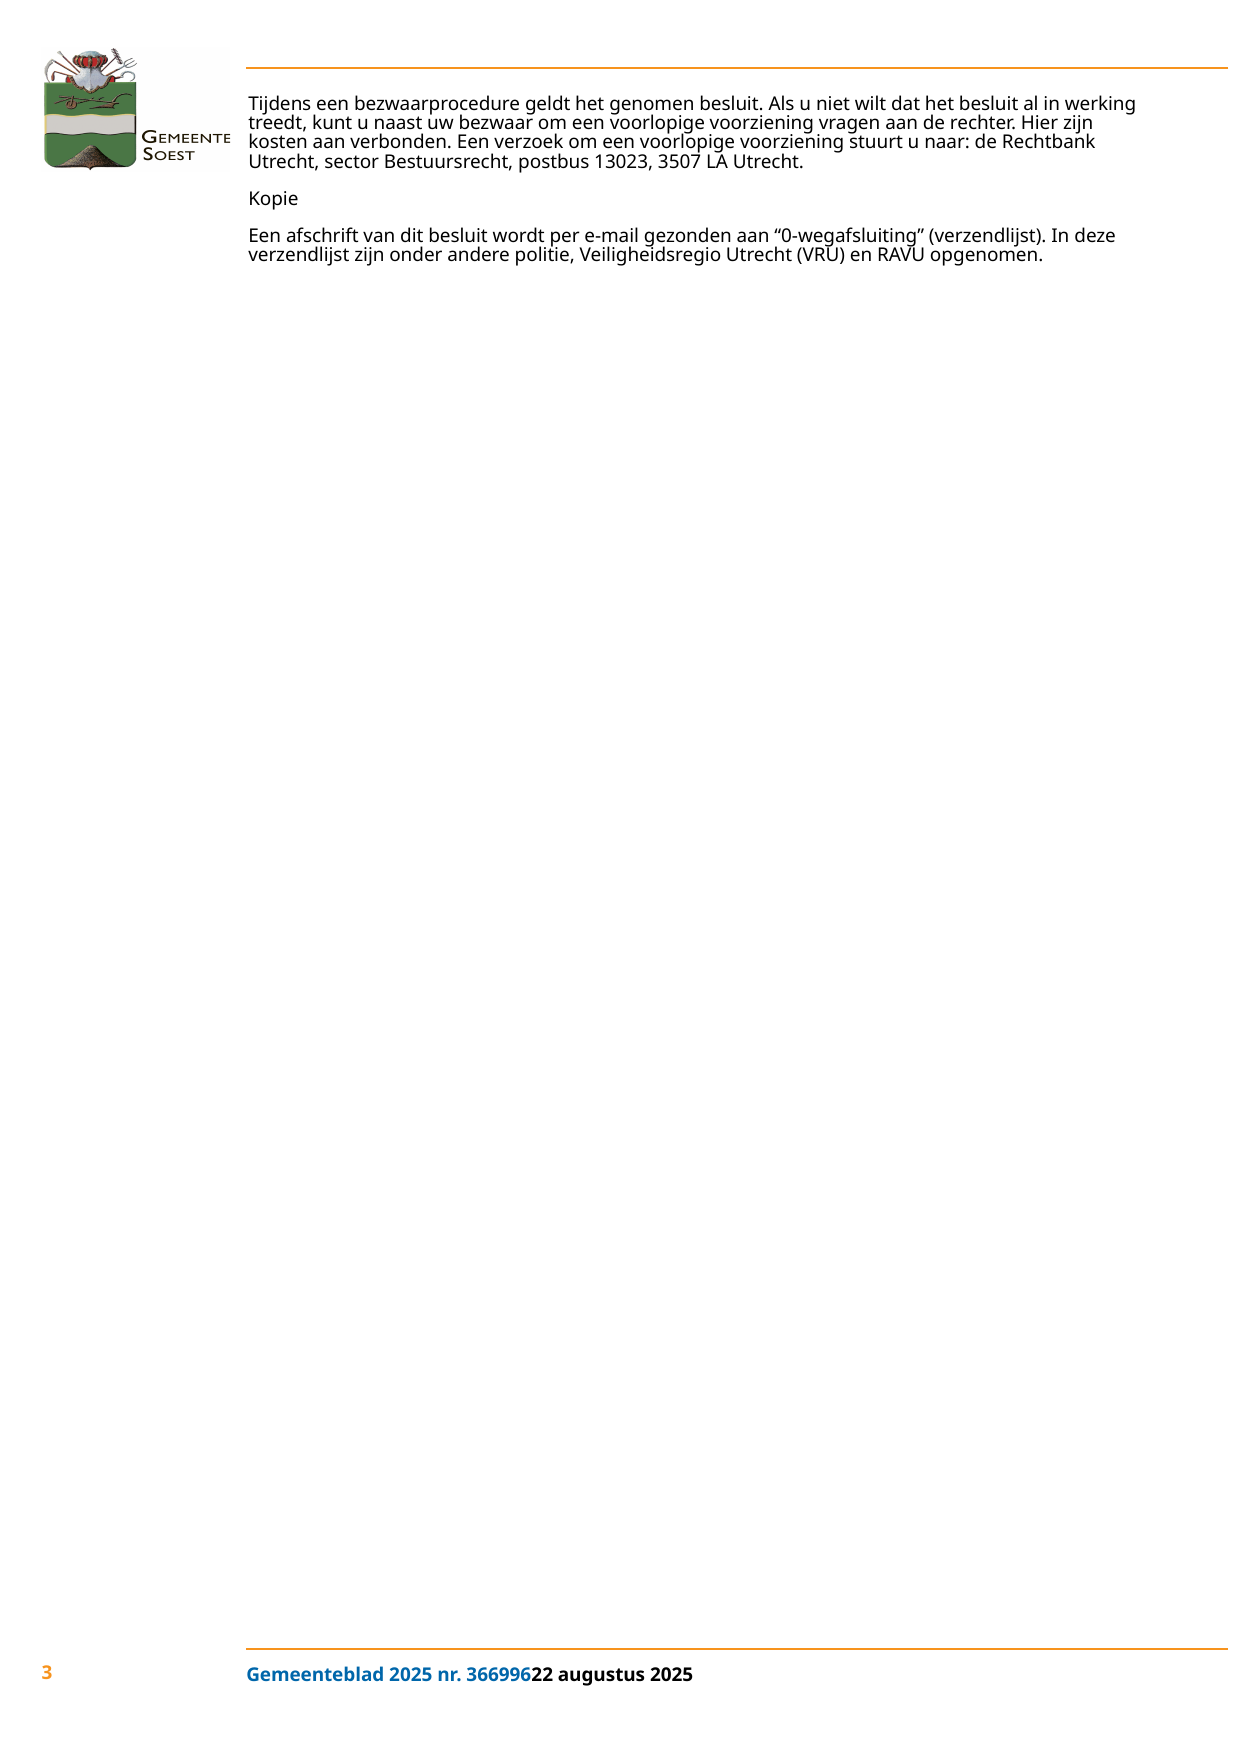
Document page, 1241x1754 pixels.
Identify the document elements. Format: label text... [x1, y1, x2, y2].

text Een afschrift van dit besluit wordt per e-mail gezonden aan “0-wegafsluiting” (verzendlijst). In deze verzendlijst zijn onder andere politie, Veiligheidsregio Utrecht (VRU) en RAVU opgenomen. [248, 227, 1152, 265]
text Kopie [248, 189, 1152, 209]
text Tijdens een bezwaarprocedure geldt het genomen besluit. Als u niet wilt dat het besluit al in werking treedt, kunt u naast uw bezwaar om een voorlopige voorziening vragen aan de rechter. Hier zijn kosten aan verbonden. Een verzoek om een voorlopige voorziening stuurt u naar: de Rechtbank Utrecht, sector Bestuursrecht, postbus 13023, 3507 LA Utrecht. [248, 95, 1152, 172]
picture [41, 47, 231, 172]
